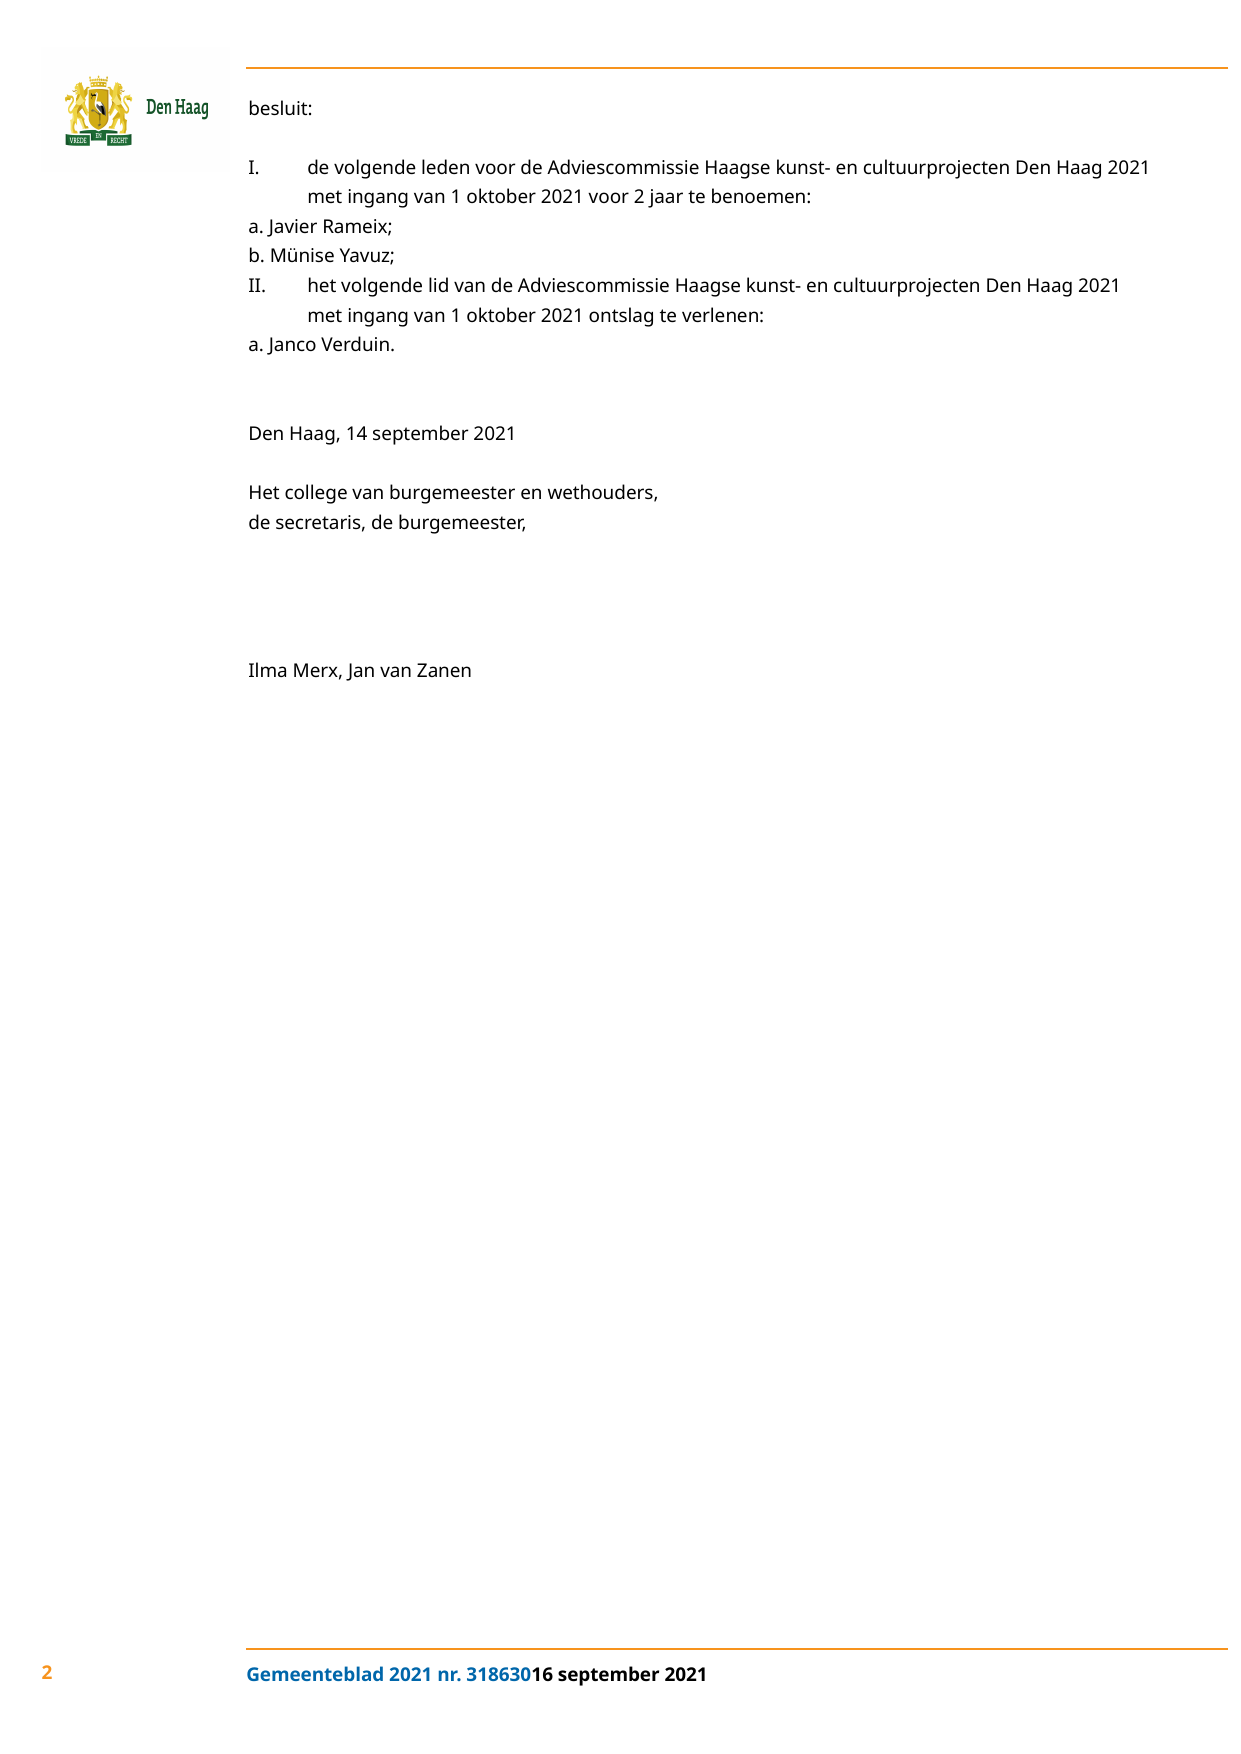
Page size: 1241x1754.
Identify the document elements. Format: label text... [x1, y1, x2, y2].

list de volgende leden voor de Adviescommissie Haagse kunst- en cultuurprojecten Den Haag 2021 met ingang van 1 oktober 2021 voor 2 jaar te benoemen: [248, 154, 1152, 209]
text de secretaris, de burgemeester, [248, 509, 1152, 535]
text Den Haag, 14 september 2021 [248, 420, 1152, 446]
text Ilma Merx, Jan van Zanen [248, 657, 1152, 683]
list het volgende lid van de Adviescommissie Haagse kunst- en cultuurprojecten Den Haag 2021 met ingang van 1 oktober 2021 ontslag te verlenen: [248, 272, 1152, 328]
text a. Javier Rameix; [248, 213, 1152, 239]
text b. Münise Yavuz; [248, 243, 1152, 268]
text besluit: [248, 95, 1152, 121]
picture [41, 47, 231, 172]
text a. Janco Verduin. [248, 331, 1152, 357]
text Het college van burgemeester en wethouders, [248, 479, 1152, 505]
